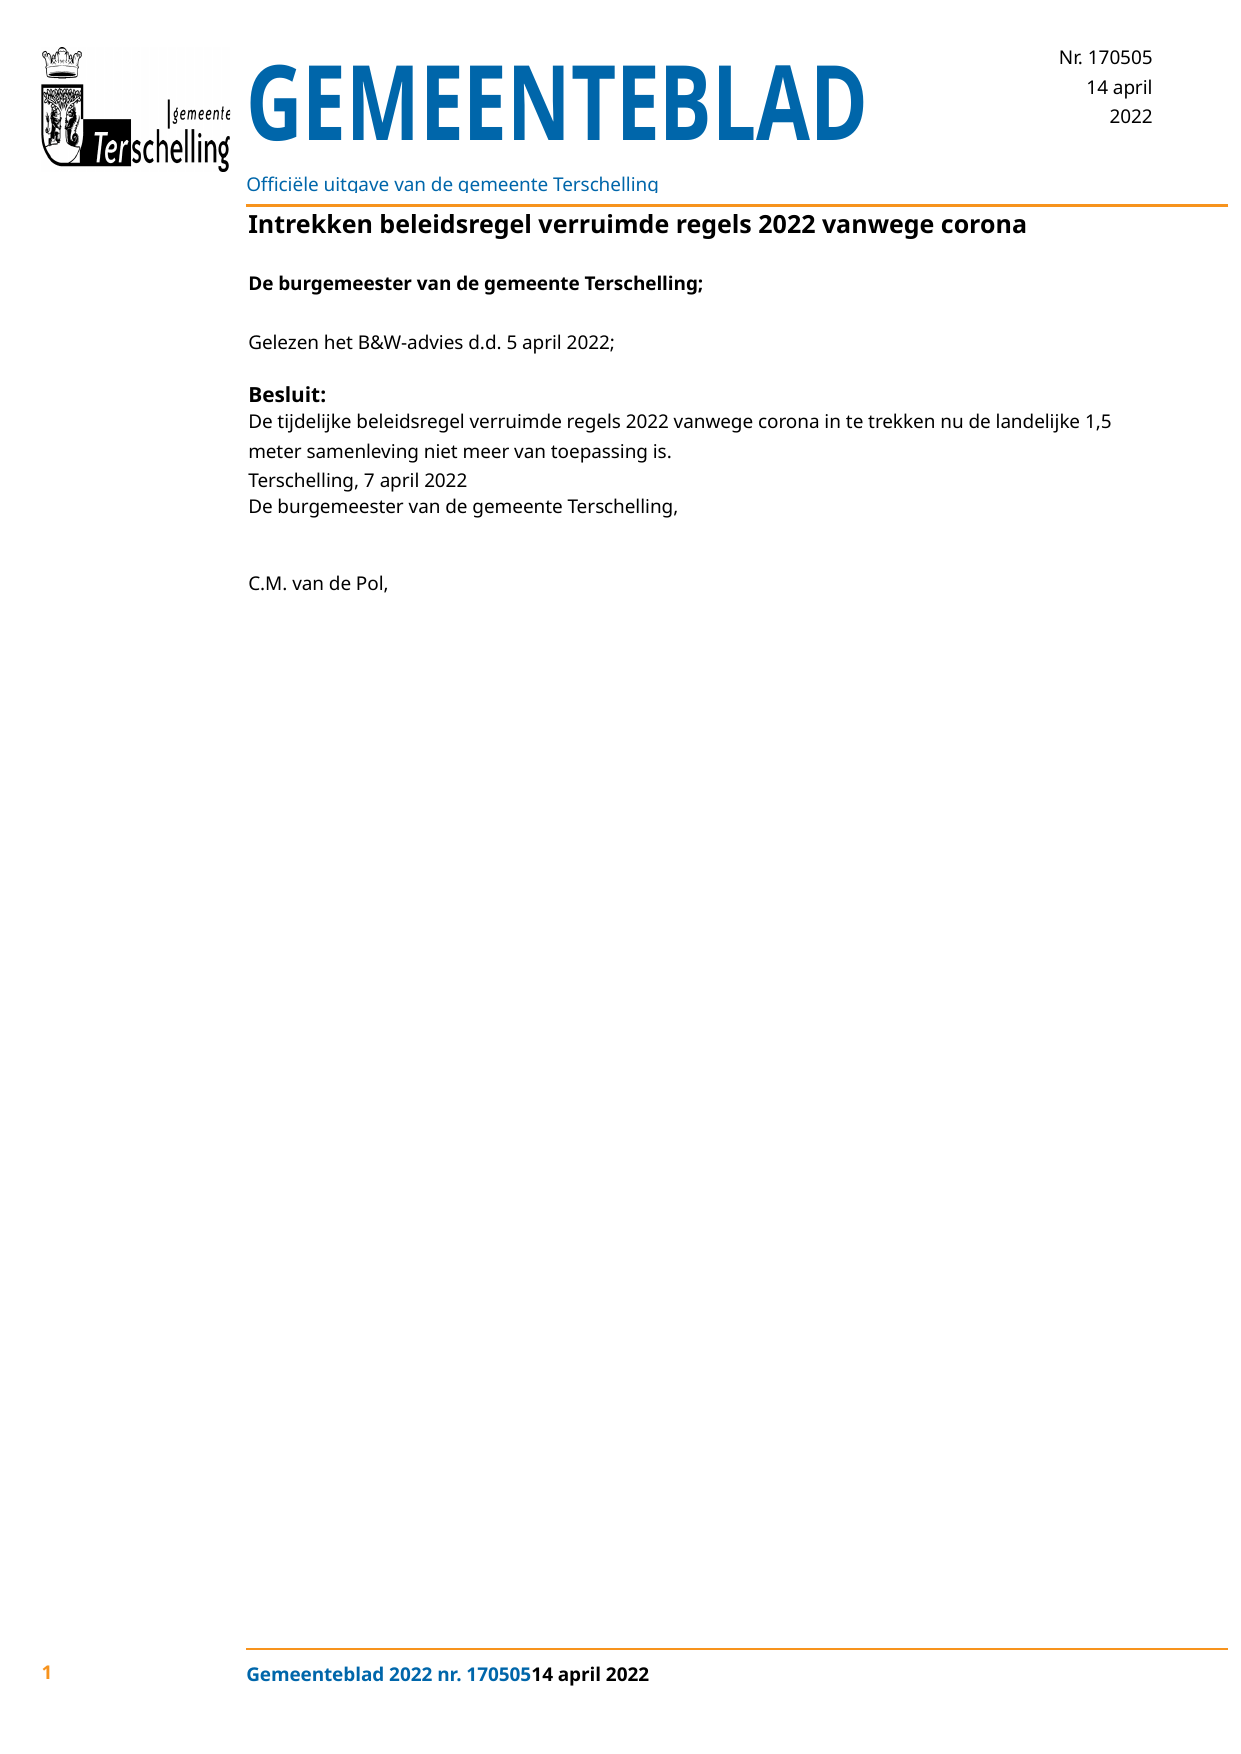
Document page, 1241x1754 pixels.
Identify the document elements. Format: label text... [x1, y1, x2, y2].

text Besluit: [248, 380, 1152, 408]
text C.M. van de Pol, [248, 570, 1152, 596]
text De burgemeester van de gemeente Terschelling, [248, 493, 1152, 519]
text Intrekken beleidsregel verruimde regels 2022 vanwege corona [248, 207, 1152, 241]
text De burgemeester van de gemeente Terschelling; [248, 270, 1152, 296]
text De tijdelijke beleidsregel verruimde regels 2022 vanwege corona in te trekken nu de landelijke 1,5 meter samenleving niet meer van toepassing is. [248, 408, 1152, 464]
text Terschelling, 7 april 2022 [248, 467, 1152, 493]
text Gelezen het B&W-advies d.d. 5 april 2022; [248, 329, 1152, 355]
picture [41, 47, 231, 172]
